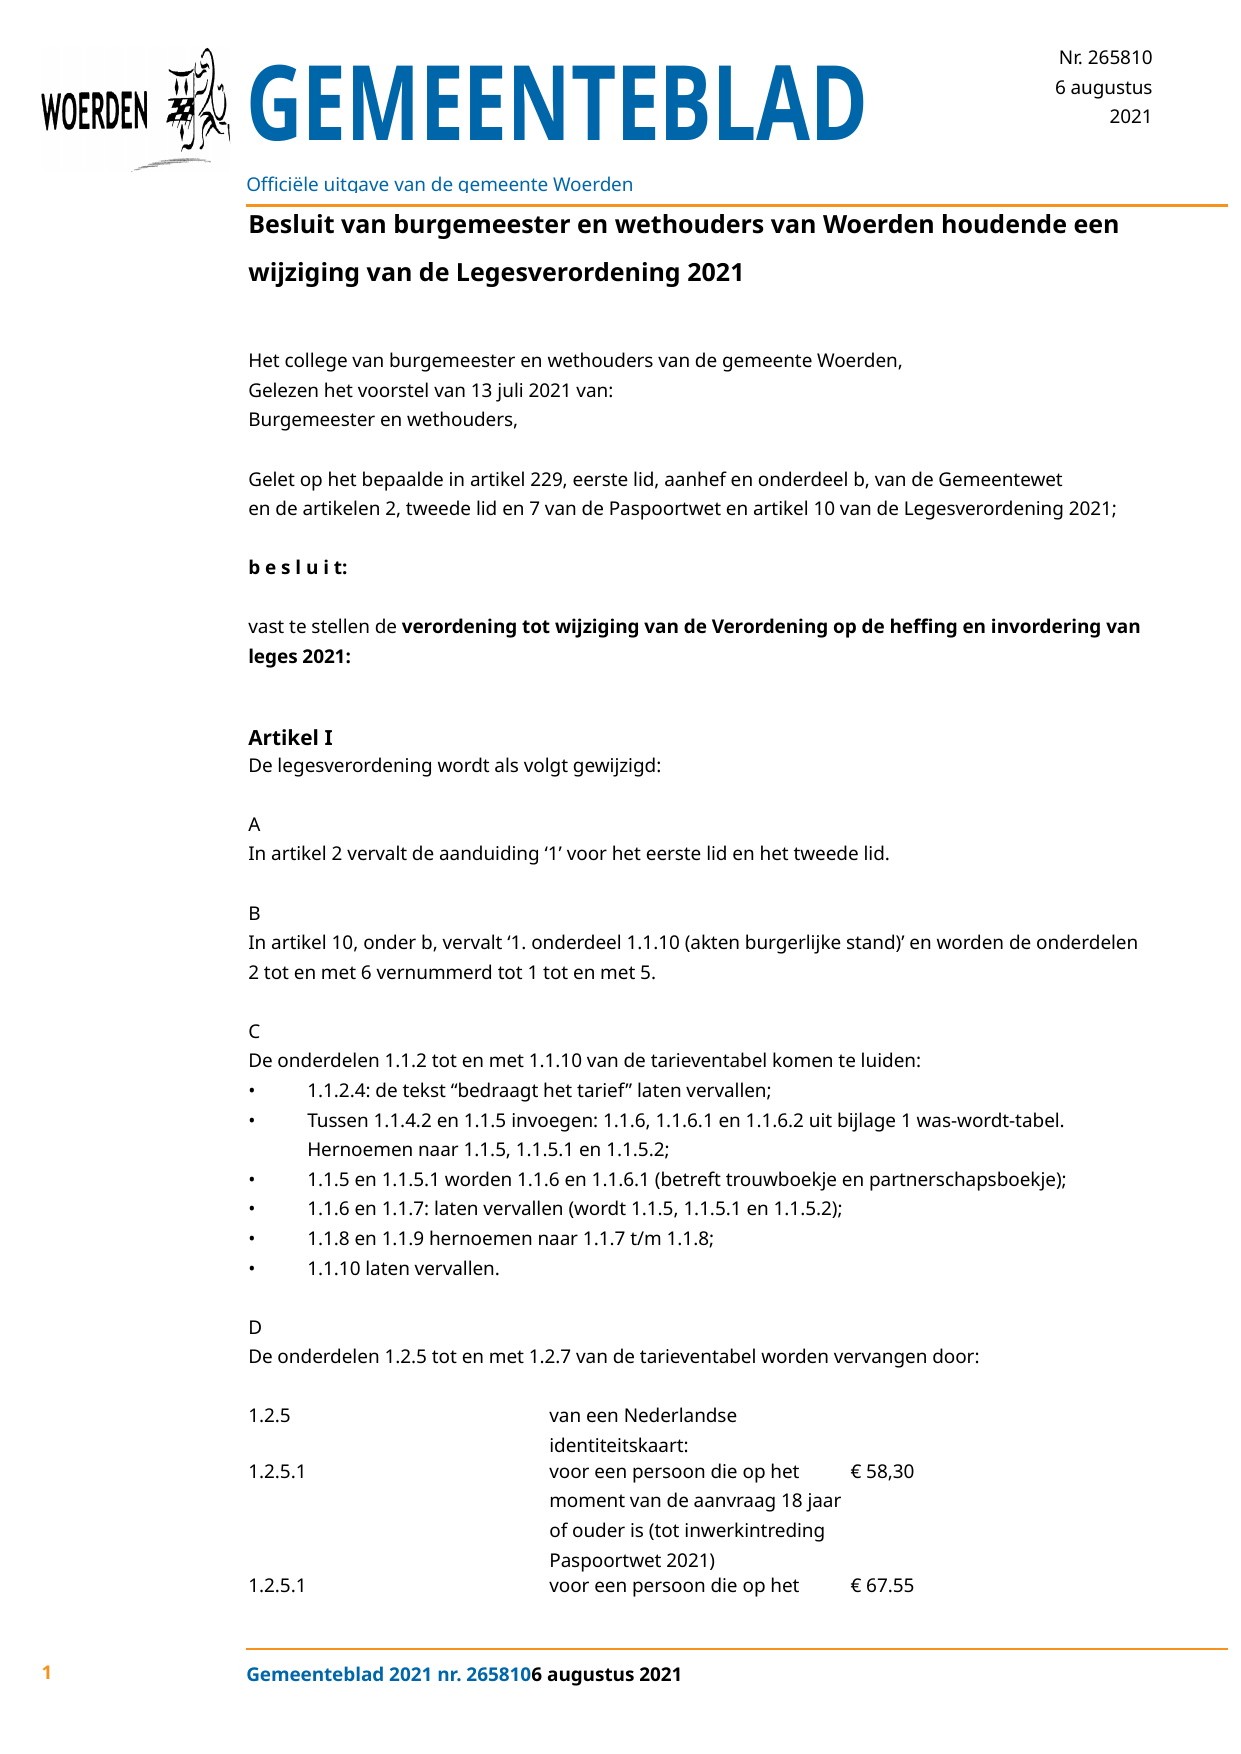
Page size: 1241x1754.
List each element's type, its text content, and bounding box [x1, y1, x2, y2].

text De onderdelen 1.2.5 tot en met 1.2.7 van de tarieventabel worden vervangen door: [248, 1343, 1152, 1369]
text In artikel 2 vervalt de aanduiding ‘1’ voor het eerste lid en het tweede lid. [248, 841, 1152, 866]
text B [248, 900, 1152, 925]
text In artikel 10, onder b, vervalt ‘1. onderdeel 1.1.10 (akten burgerlijke stand)’ en worden de onderdelen 2 tot en met 6 vernummerd tot 1 tot en met 5. [248, 929, 1152, 984]
list 1.1.10 laten vervallen. [248, 1255, 1152, 1280]
table_header 1.2.5 [248, 1403, 549, 1458]
text De onderdelen 1.1.2 tot en met 1.1.10 van de tarieventabel komen te luiden: [248, 1048, 1152, 1073]
text Het college van burgemeester en wethouders van de gemeente Woerden, [248, 347, 1152, 373]
picture [41, 47, 231, 172]
text b e s l u i t: [248, 554, 1152, 580]
text en de artikelen 2, tweede lid en 7 van de Paspoortwet en artikel 10 van de Legesverordening 2021; [248, 495, 1152, 521]
table_cell 1.2.5.1 [248, 1573, 549, 1598]
list 1.1.5 en 1.1.5.1 worden 1.1.6 en 1.1.6.1 (betreft trouwboekje en partnerschapsboekje); [248, 1166, 1152, 1192]
text Gelet op het bepaalde in artikel 229, eerste lid, aanhef en onderdeel b, van de Gemeentewet [248, 466, 1152, 492]
list 1.1.8 en 1.1.9 hernoemen naar 1.1.7 t/m 1.1.8; [248, 1225, 1152, 1251]
text C [248, 1018, 1152, 1044]
list Tussen 1.1.4.2 en 1.1.5 invoegen: 1.1.6, 1.1.6.1 en 1.1.6.2 uit bijlage 1 was-wordt-tabel. Hernoemen naar 1.1.5, 1.1.5.1 en 1.1.5.2; [248, 1107, 1152, 1162]
table_header [850, 1403, 1152, 1458]
text Burgemeester en wethouders, [248, 407, 1152, 432]
text D [248, 1314, 1152, 1339]
table_cell 1.2.5.1 [248, 1458, 549, 1572]
table_cell € 58,30 [850, 1458, 1152, 1572]
text De legesverordening wordt als volgt gewijzigd: [248, 752, 1152, 777]
table_header van een Nederlandse identiteitskaart: [549, 1403, 850, 1458]
table_cell voor een persoon die op het moment van de aanvraag 18 jaar of ouder is (tot inwerkintreding Paspoortwet 2021) [549, 1458, 850, 1572]
table_cell voor een persoon die op het [549, 1573, 850, 1598]
table_cell € 67.55 [850, 1573, 1152, 1598]
text A [248, 811, 1152, 837]
text Gelezen het voorstel van 13 juli 2021 van: [248, 377, 1152, 403]
text Besluit van burgemeester en wethouders van Woerden houdende een wijziging van de Legesverordening 2021 [248, 207, 1152, 288]
list 1.1.6 en 1.1.7: laten vervallen (wordt 1.1.5, 1.1.5.1 en 1.1.5.2); [248, 1196, 1152, 1221]
text vast te stellen de verordening tot wijziging van de Verordening op de heffing en invordering van leges 2021: [248, 614, 1152, 669]
list 1.1.2.4: de tekst “bedraagt het tarief” laten vervallen; [248, 1077, 1152, 1103]
text Artikel I [248, 723, 1152, 752]
